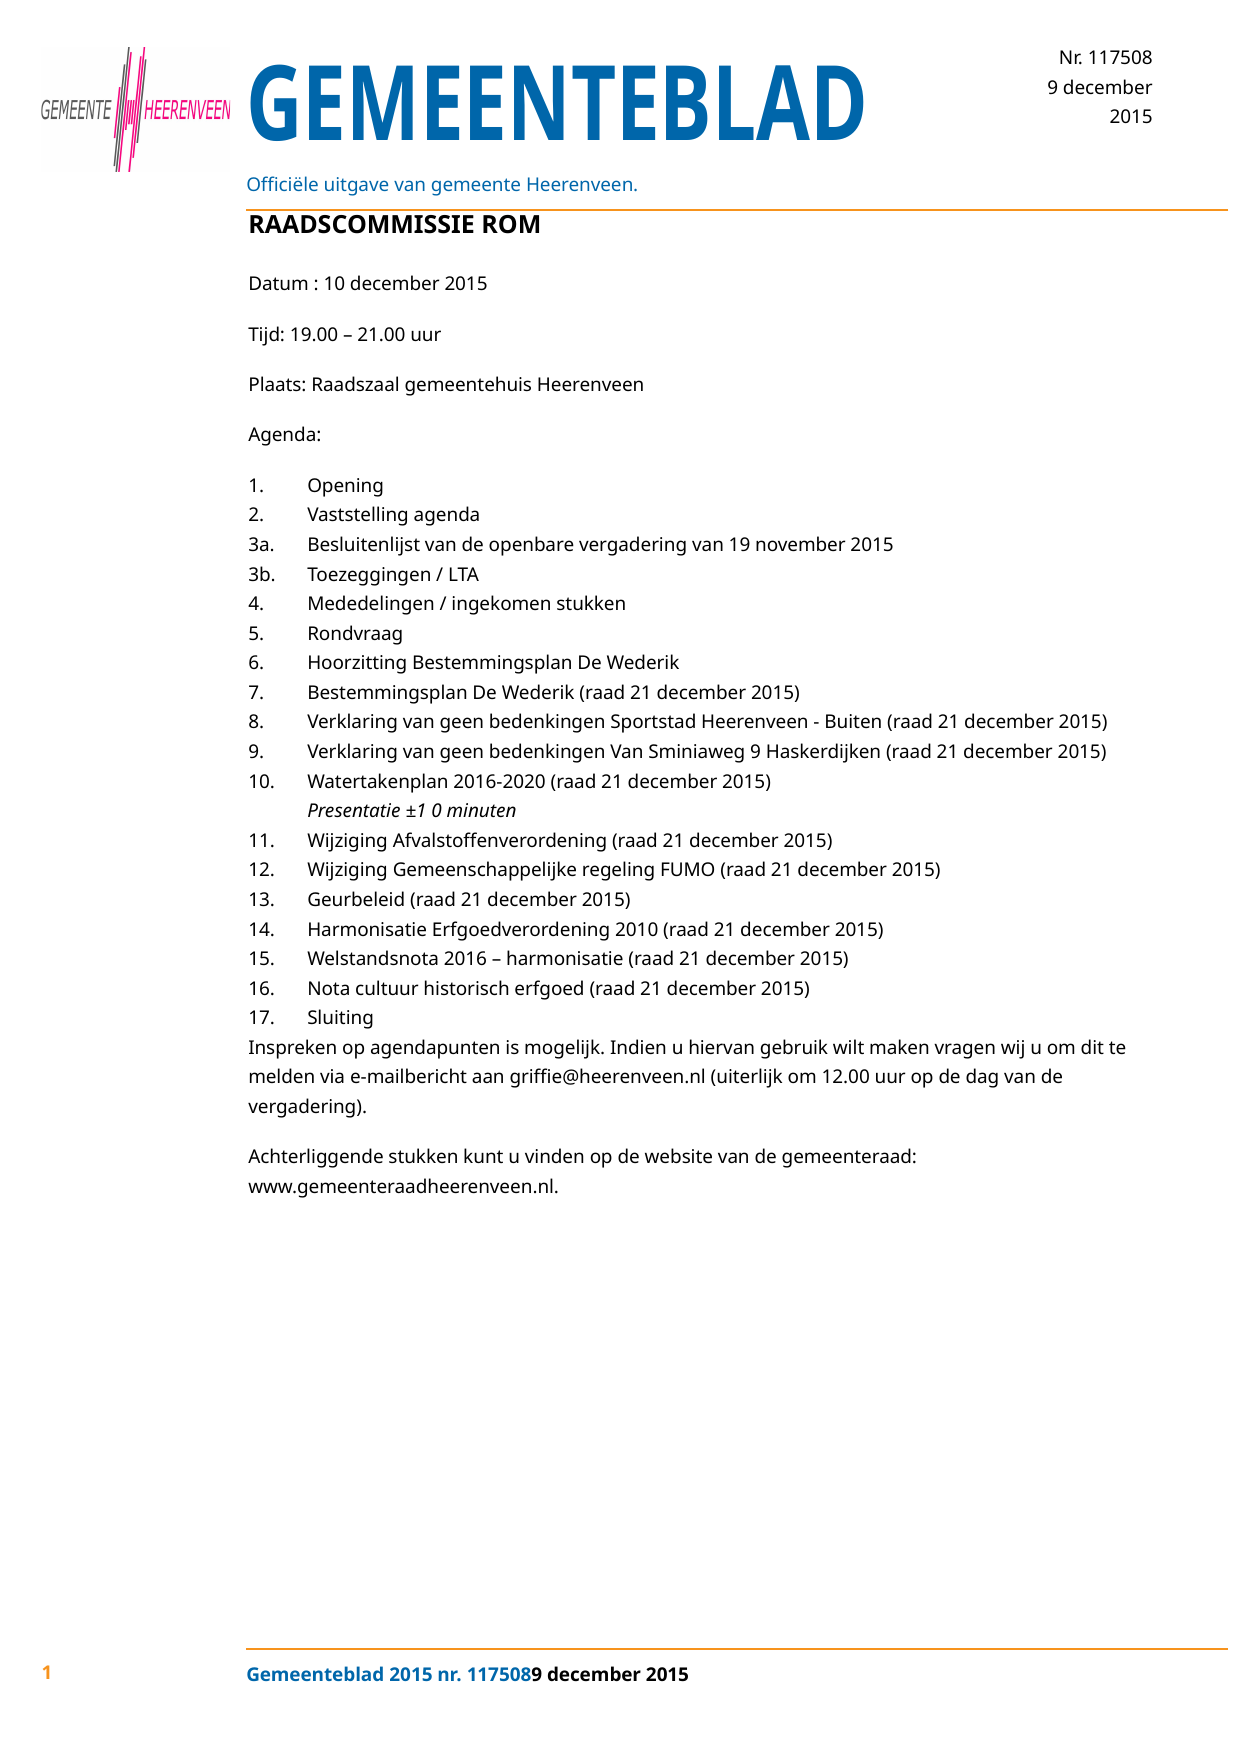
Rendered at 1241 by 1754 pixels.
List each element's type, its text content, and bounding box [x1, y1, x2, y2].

text RAADSCOMMISSIE ROM [248, 211, 1152, 241]
list Wijziging Gemeenschappelijke regeling FUMO (raad 21 december 2015) [248, 857, 1152, 882]
text Tijd: 19.00 – 21.00 uur [248, 321, 1152, 346]
text Agenda: [248, 422, 1152, 447]
list Opening [248, 472, 1152, 498]
list Vaststelling agenda [248, 502, 1152, 527]
list Nota cultuur historisch erfgoed (raad 21 december 2015) [248, 975, 1152, 1001]
list Sluiting [248, 1004, 1152, 1030]
text Achterliggende stukken kunt u vinden op de website van de gemeenteraad: www.gemeenteraadheerenveen.nl. [248, 1144, 1152, 1199]
list Besluitenlijst van de openbare vergadering van 19 november 2015 [248, 531, 1152, 557]
list Welstandsnota 2016 – harmonisatie (raad 21 december 2015) [248, 945, 1152, 971]
list Verklaring van geen bedenkingen Van Sminiaweg 9 Haskerdijken (raad 21 december 2015) [248, 738, 1152, 764]
list Wijziging Afvalstoffenverordening (raad 21 december 2015) [248, 827, 1152, 853]
list Bestemmingsplan De Wederik (raad 21 december 2015) [248, 679, 1152, 705]
list Hoorzitting Bestemmingsplan De Wederik [248, 649, 1152, 675]
list Geurbeleid (raad 21 december 2015) [248, 886, 1152, 912]
list Rondvraag [248, 620, 1152, 646]
picture [41, 47, 231, 172]
text Inspreken op agendapunten is mogelijk. Indien u hiervan gebruik wilt maken vragen wij u om dit te melden via e-mailbericht aan griffie@heerenveen.nl (uiterlijk om 12.00 uur op de dag van de vergadering). [248, 1034, 1152, 1119]
list Watertakenplan 2016-2020 (raad 21 december 2015) [248, 768, 1152, 793]
list Toezeggingen / LTA [248, 561, 1152, 586]
text Datum : 10 december 2015 [248, 270, 1152, 296]
text Plaats: Raadszaal gemeentehuis Heerenveen [248, 371, 1152, 397]
list Harmonisatie Erfgoedverordening 2010 (raad 21 december 2015) [248, 916, 1152, 941]
list Verklaring van geen bedenkingen Sportstad Heerenveen - Buiten (raad 21 december 2015) [248, 709, 1152, 734]
list Mededelingen / ingekomen stukken [248, 590, 1152, 616]
list Presentatie ±1 0 minuten [248, 797, 1152, 823]
